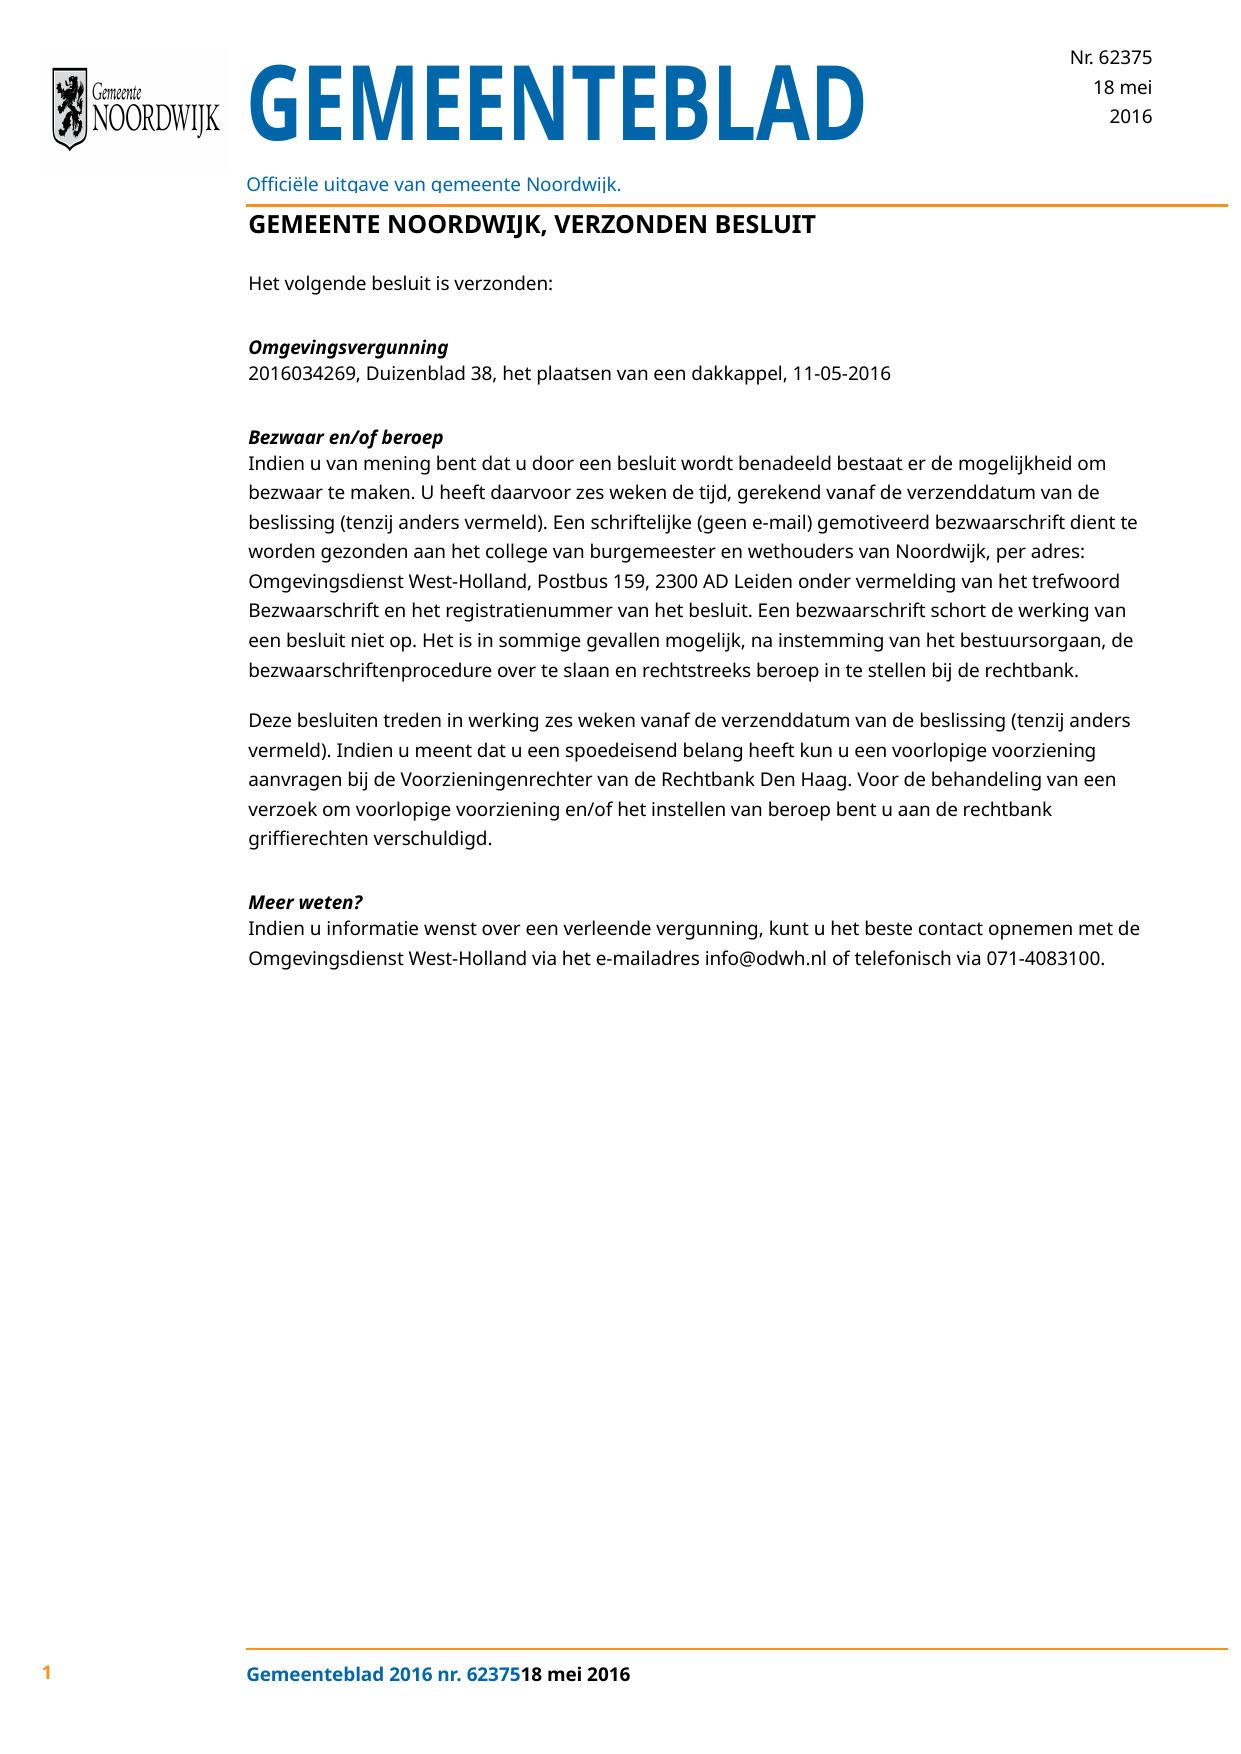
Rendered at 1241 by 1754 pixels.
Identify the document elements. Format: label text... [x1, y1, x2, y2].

text Deze besluiten treden in werking zes weken vanaf de verzenddatum van de beslissing (tenzij anders vermeld). Indien u meent dat u een spoedeisend belang heeft kun u een voorlopige voorziening aanvragen bij de Voorzieningenrechter van de Rechtbank Den Haag. Voor de behandeling van een verzoek om voorlopige voorziening en/of het instellen van beroep bent u aan de rechtbank griffierechten verschuldigd. [248, 707, 1152, 851]
text 2016034269, Duizenblad 38, het plaatsen van een dakkappel, 11-05-2016 [248, 360, 1152, 386]
text Bezwaar en/of beroep [248, 424, 1152, 450]
text Indien u informatie wenst over een verleende vergunning, kunt u het beste contact opnemen met de Omgevingsdienst West-Holland via het e-mailadres info@odwh.nl of telefonisch via 071-4083100. [248, 915, 1152, 971]
text Meer weten? [248, 889, 1152, 915]
text GEMEENTE NOORDWIJK, VERZONDEN BESLUIT [248, 207, 1152, 241]
picture [41, 47, 231, 172]
text Indien u van mening bent dat u door een besluit wordt benadeeld bestaat er de mogelijkheid om bezwaar te maken. U heeft daarvoor zes weken de tijd, gerekend vanaf de verzenddatum van de beslissing (tenzij anders vermeld). Een schriftelijke (geen e-mail) gemotiveerd bezwaarschrift dient te worden gezonden aan het college van burgemeester en wethouders van Noordwijk, per adres: Omgevingsdienst West-Holland, Postbus 159, 2300 AD Leiden onder vermelding van het trefwoord Bezwaarschrift en het registratienummer van het besluit. Een bezwaarschrift schort de werking van een besluit niet op. Het is in sommige gevallen mogelijk, na instemming van het bestuursorgaan, de bezwaarschriftenprocedure over te slaan en rechtstreeks beroep in te stellen bij de rechtbank. [248, 450, 1152, 682]
text Het volgende besluit is verzonden: [248, 270, 1152, 296]
text Omgevingsvergunning [248, 334, 1152, 360]
